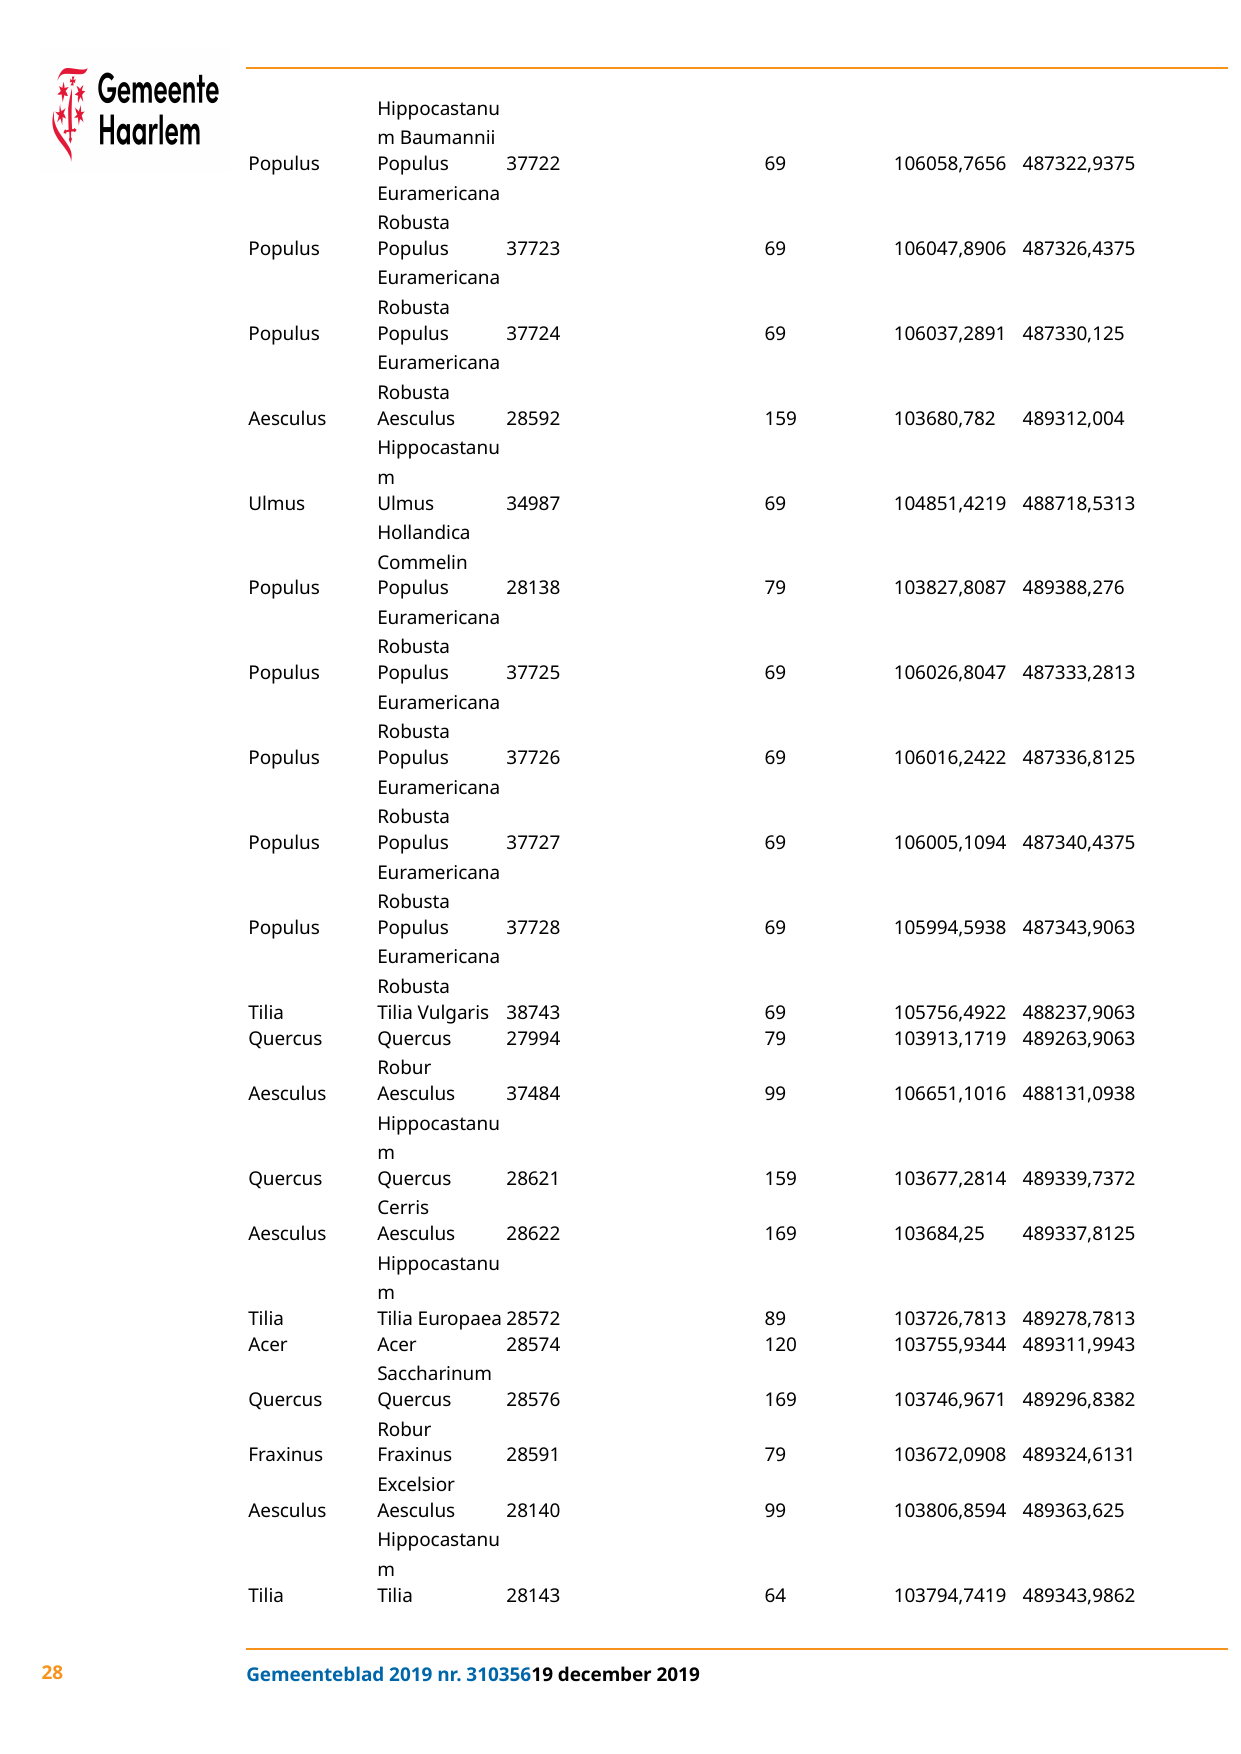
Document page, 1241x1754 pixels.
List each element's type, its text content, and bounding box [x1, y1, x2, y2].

table_cell 106016,2422 [894, 744, 1022, 829]
table_cell [635, 914, 764, 999]
table_cell Quercus [248, 1165, 377, 1220]
table_cell [635, 95, 764, 150]
table_cell 489388,276 [1023, 575, 1152, 659]
table_cell 103680,782 [894, 405, 1022, 490]
table_cell 106058,7656 [894, 150, 1022, 235]
table_cell Populus Euramericana Robusta [377, 914, 506, 999]
table_cell 106026,8047 [894, 660, 1022, 744]
table_cell 37726 [506, 744, 635, 829]
table_cell [635, 1582, 764, 1607]
table_cell 489311,9943 [1023, 1331, 1152, 1386]
table_cell 104851,4219 [894, 490, 1022, 574]
table_cell 89 [764, 1305, 893, 1331]
table_cell [635, 1165, 764, 1220]
table_cell 105994,5938 [894, 914, 1022, 999]
table_cell Populus [248, 235, 377, 320]
table_cell 69 [764, 914, 893, 999]
table_cell Tilia [377, 1582, 506, 1607]
table_cell Aesculus Hippocastanum [377, 1220, 506, 1305]
table_cell 487326,4375 [1023, 235, 1152, 320]
table_cell Populus [248, 744, 377, 829]
table_cell 69 [764, 150, 893, 235]
table_cell 37484 [506, 1080, 635, 1165]
table_cell Fraxinus [248, 1442, 377, 1497]
table_cell 489343,9862 [1023, 1582, 1152, 1607]
table_cell Populus [248, 150, 377, 235]
table_cell 79 [764, 575, 893, 659]
table_cell Populus [248, 660, 377, 744]
table_cell 37724 [506, 320, 635, 405]
table_cell 106005,1094 [894, 829, 1022, 914]
table_cell 69 [764, 490, 893, 574]
table_cell Tilia [248, 999, 377, 1025]
table_cell 99 [764, 1080, 893, 1165]
table_cell [635, 575, 764, 659]
table_cell [635, 660, 764, 744]
table_cell Quercus Robur [377, 1386, 506, 1442]
table_cell [635, 320, 764, 405]
table_cell [635, 1220, 764, 1305]
table_cell 69 [764, 235, 893, 320]
table_cell 28138 [506, 575, 635, 659]
table_cell 79 [764, 1025, 893, 1080]
table_cell [635, 1497, 764, 1582]
table_cell [635, 1386, 764, 1442]
table_cell 37725 [506, 660, 635, 744]
table_cell [635, 744, 764, 829]
table_cell Populus Euramericana Robusta [377, 575, 506, 659]
table_cell 69 [764, 660, 893, 744]
table_cell 28574 [506, 1331, 635, 1386]
table_cell 487340,4375 [1023, 829, 1152, 914]
table_cell 79 [764, 1442, 893, 1497]
table_cell Aesculus Hippocastanum [377, 1497, 506, 1582]
table_cell 103913,1719 [894, 1025, 1022, 1080]
table_cell Populus Euramericana Robusta [377, 235, 506, 320]
table_cell Ulmus Hollandica Commelin [377, 490, 506, 574]
table_cell [635, 999, 764, 1025]
table_cell 28576 [506, 1386, 635, 1442]
table_cell 489263,9063 [1023, 1025, 1152, 1080]
table_cell 487336,8125 [1023, 744, 1152, 829]
table_cell Quercus [248, 1386, 377, 1442]
table_cell 64 [764, 1582, 893, 1607]
table_cell [635, 405, 764, 490]
table_cell Acer [248, 1331, 377, 1386]
table_cell Quercus Robur [377, 1025, 506, 1080]
table_cell Fraxinus Excelsior [377, 1442, 506, 1497]
table_cell 103827,8087 [894, 575, 1022, 659]
table_cell Aesculus Hippocastanum [377, 1080, 506, 1165]
table_cell 103684,25 [894, 1220, 1022, 1305]
table_cell 99 [764, 1497, 893, 1582]
table_cell Aesculus [248, 1080, 377, 1165]
table_cell Aesculus [248, 405, 377, 490]
table_cell 489324,6131 [1023, 1442, 1152, 1497]
table_cell Tilia Europaea [377, 1305, 506, 1331]
table_cell 489339,7372 [1023, 1165, 1152, 1220]
table_cell 487343,9063 [1023, 914, 1152, 999]
table_cell Populus Euramericana Robusta [377, 320, 506, 405]
table_cell 169 [764, 1386, 893, 1442]
table_cell 103726,7813 [894, 1305, 1022, 1331]
table_cell Aesculus [248, 1220, 377, 1305]
table_cell 488237,9063 [1023, 999, 1152, 1025]
table_cell 105756,4922 [894, 999, 1022, 1025]
table_cell [635, 1331, 764, 1386]
table_cell 106651,1016 [894, 1080, 1022, 1165]
table_cell 37722 [506, 150, 635, 235]
picture [41, 47, 231, 172]
table_cell [764, 95, 893, 150]
table_cell 487322,9375 [1023, 150, 1152, 235]
table_cell [635, 1080, 764, 1165]
table_cell 103755,9344 [894, 1331, 1022, 1386]
table_cell 28622 [506, 1220, 635, 1305]
table_cell 28592 [506, 405, 635, 490]
table_cell 489296,8382 [1023, 1386, 1152, 1442]
table_cell 69 [764, 829, 893, 914]
table_cell Aesculus Hippocastanum [377, 405, 506, 490]
table_cell [248, 95, 377, 150]
table_cell 487330,125 [1023, 320, 1152, 405]
table_cell [635, 235, 764, 320]
table_cell Tilia [248, 1582, 377, 1607]
table_cell [1023, 95, 1152, 150]
table_cell [506, 95, 635, 150]
table_cell [635, 1025, 764, 1080]
table_cell 159 [764, 1165, 893, 1220]
table_cell 38743 [506, 999, 635, 1025]
table_cell [894, 95, 1022, 150]
table_cell 489278,7813 [1023, 1305, 1152, 1331]
table_cell Hippocastanum Baumannii [377, 95, 506, 150]
table_cell Populus Euramericana Robusta [377, 150, 506, 235]
table_cell 489312,004 [1023, 405, 1152, 490]
table_cell Populus [248, 320, 377, 405]
table_cell Tilia [248, 1305, 377, 1331]
table_cell [635, 1305, 764, 1331]
table_cell 106047,8906 [894, 235, 1022, 320]
table_cell 103794,7419 [894, 1582, 1022, 1607]
table_cell Populus Euramericana Robusta [377, 744, 506, 829]
table_cell Populus [248, 914, 377, 999]
table_cell 103677,2814 [894, 1165, 1022, 1220]
table_cell Ulmus [248, 490, 377, 574]
table_cell Quercus [248, 1025, 377, 1080]
table_cell Aesculus [248, 1497, 377, 1582]
table_cell 28143 [506, 1582, 635, 1607]
table_cell 488131,0938 [1023, 1080, 1152, 1165]
table_cell 159 [764, 405, 893, 490]
table_cell Populus [248, 829, 377, 914]
table_cell [635, 490, 764, 574]
table_cell 103806,8594 [894, 1497, 1022, 1582]
table_cell [635, 150, 764, 235]
table_cell 69 [764, 744, 893, 829]
table_cell Populus [248, 575, 377, 659]
table_cell 106037,2891 [894, 320, 1022, 405]
table_cell 69 [764, 320, 893, 405]
table_cell 34987 [506, 490, 635, 574]
table_cell 488718,5313 [1023, 490, 1152, 574]
table_cell 28572 [506, 1305, 635, 1331]
table_cell 28591 [506, 1442, 635, 1497]
table_cell Populus Euramericana Robusta [377, 660, 506, 744]
table_cell 69 [764, 999, 893, 1025]
table_cell Quercus Cerris [377, 1165, 506, 1220]
table_cell 103746,9671 [894, 1386, 1022, 1442]
table_cell 37723 [506, 235, 635, 320]
table_cell 489363,625 [1023, 1497, 1152, 1582]
table_cell 489337,8125 [1023, 1220, 1152, 1305]
table_cell 37728 [506, 914, 635, 999]
table_cell Tilia Vulgaris [377, 999, 506, 1025]
table_cell 28140 [506, 1497, 635, 1582]
table_cell [635, 1442, 764, 1497]
table_cell Acer Saccharinum [377, 1331, 506, 1386]
table_cell 487333,2813 [1023, 660, 1152, 744]
table_cell 103672,0908 [894, 1442, 1022, 1497]
table_cell 120 [764, 1331, 893, 1386]
table_cell 28621 [506, 1165, 635, 1220]
table_cell [635, 829, 764, 914]
table_cell Populus Euramericana Robusta [377, 829, 506, 914]
table_cell 27994 [506, 1025, 635, 1080]
table_cell 37727 [506, 829, 635, 914]
table_cell 169 [764, 1220, 893, 1305]
